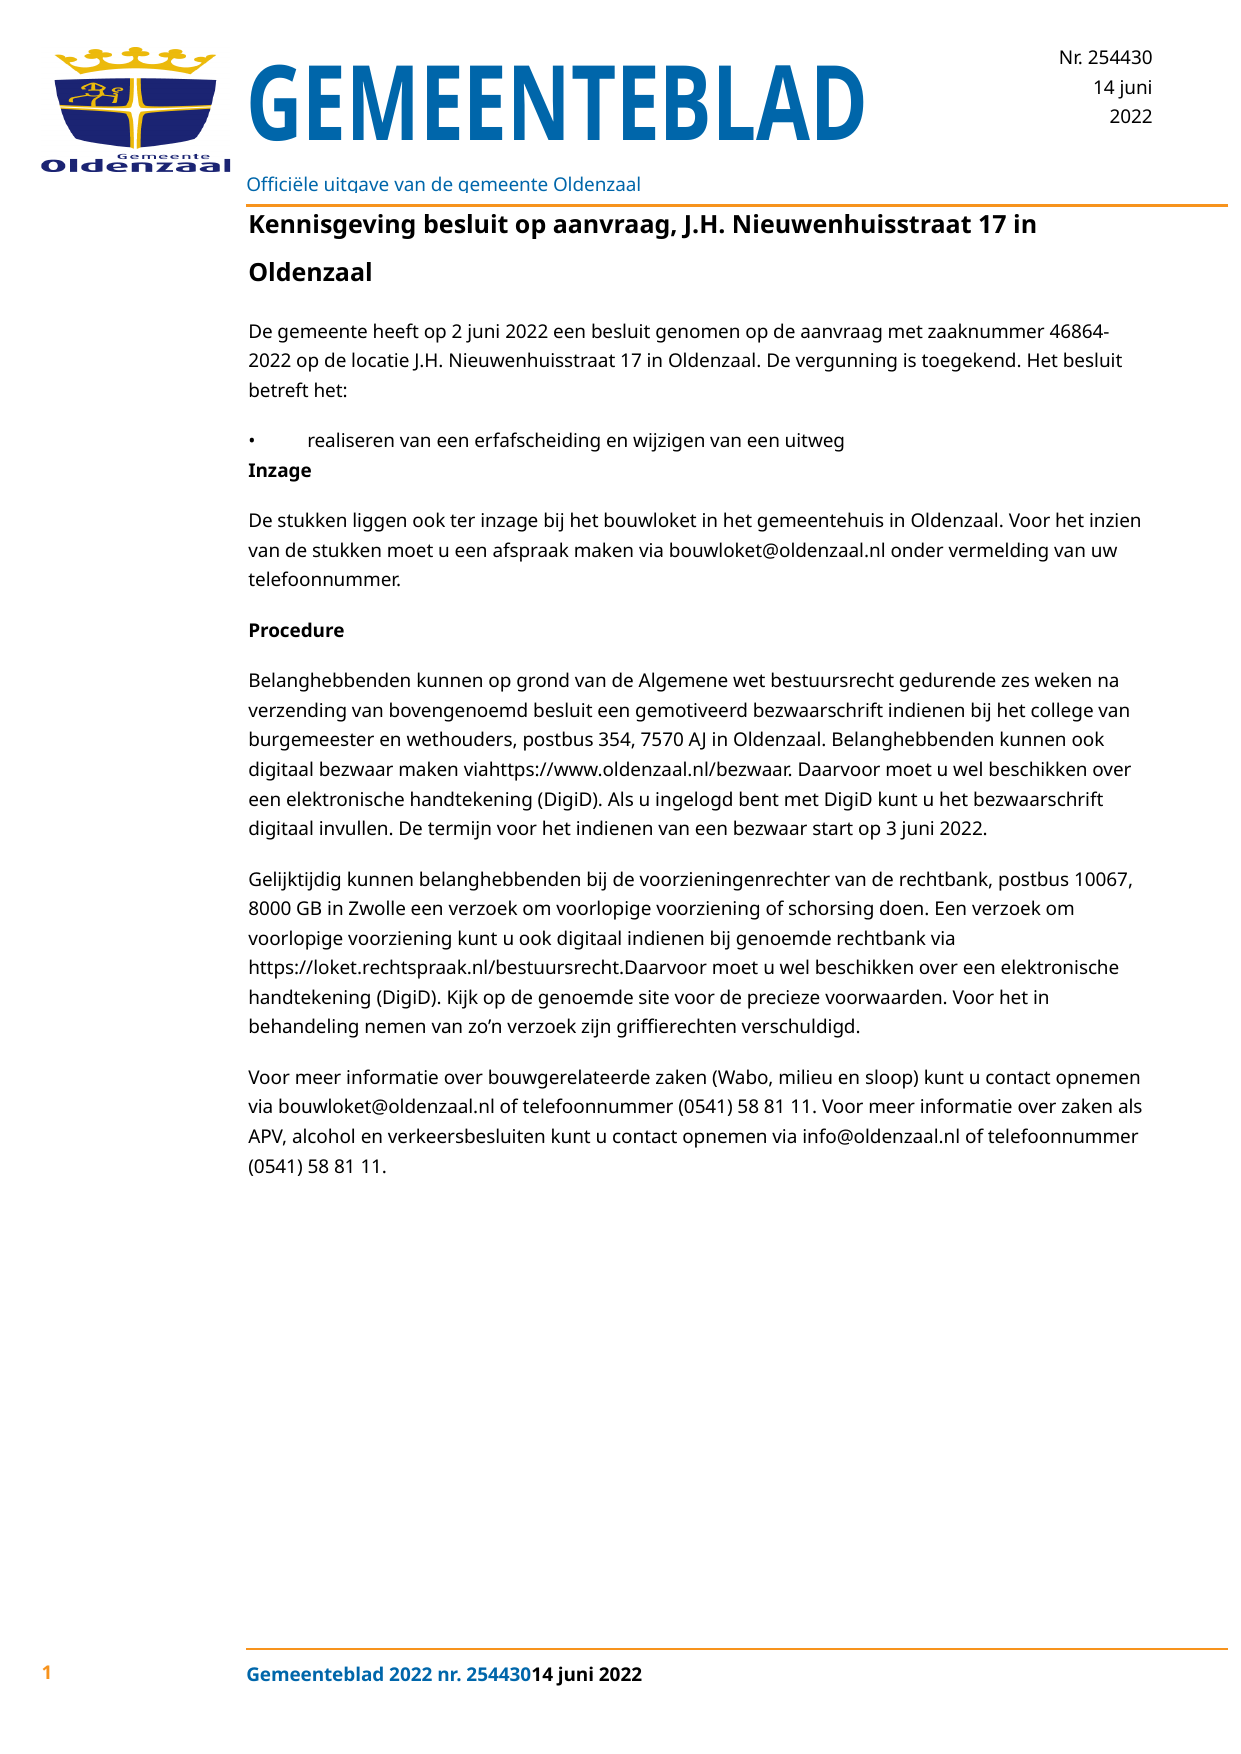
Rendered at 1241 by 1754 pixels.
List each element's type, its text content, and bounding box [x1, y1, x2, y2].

list realiseren van een erfafscheiding en wijzigen van een uitweg [248, 427, 1152, 453]
text Procedure [248, 617, 1152, 643]
text De stukken liggen ook ter inzage bij het bouwloket in het gemeentehuis in Oldenzaal. Voor het inzien van de stukken moet u een afspraak maken via bouwloket@oldenzaal.nl onder vermelding van uw telefoonnummer. [248, 507, 1152, 592]
text Voor meer informatie over bouwgerelateerde zaken (Wabo, milieu en sloop) kunt u contact opnemen via bouwloket@oldenzaal.nl of telefoonnummer (0541) 58 81 11. Voor meer informatie over zaken als APV, alcohol en verkeersbesluiten kunt u contact opnemen via info@oldenzaal.nl of telefoonnummer (0541) 58 81 11. [248, 1064, 1152, 1179]
text De gemeente heeft op 2 juni 2022 een besluit genomen op de aanvraag met zaaknummer 46864-2022 op de locatie J.H. Nieuwenhuisstraat 17 in Oldenzaal. De vergunning is toegekend. Het besluit betreft het: [248, 318, 1152, 403]
text Gelijktijdig kunnen belanghebbenden bij de voorzieningenrechter van de rechtbank, postbus 10067, 8000 GB in Zwolle een verzoek om voorlopige voorziening of schorsing doen. Een verzoek om voorlopige voorziening kunt u ook digitaal indienen bij genoemde rechtbank via https://loket.rechtspraak.nl/bestuursrecht.Daarvoor moet u wel beschikken over een elektronische handtekening (DigiD). Kijk op de genoemde site voor de precieze voorwaarden. Voor het in behandeling nemen van zo’n verzoek zijn griffierechten verschuldigd. [248, 866, 1152, 1039]
text Belanghebbenden kunnen op grond van de Algemene wet bestuursrecht gedurende zes weken na verzending van bovengenoemd besluit een gemotiveerd bezwaarschrift indienen bij het college van burgemeester en wethouders, postbus 354, 7570 AJ in Oldenzaal. Belanghebbenden kunnen ook digitaal bezwaar maken viahttps://www.oldenzaal.nl/bezwaar. Daarvoor moet u wel beschikken over een elektronische handtekening (DigiD). Als u ingelogd bent met DigiD kunt u het bezwaarschrift digitaal invullen. De termijn voor het indienen van een bezwaar start op 3 juni 2022. [248, 667, 1152, 841]
picture [41, 47, 231, 172]
text Inzage [248, 457, 1152, 483]
text Kennisgeving besluit op aanvraag, J.H. Nieuwenhuisstraat 17 in Oldenzaal [248, 207, 1152, 288]
